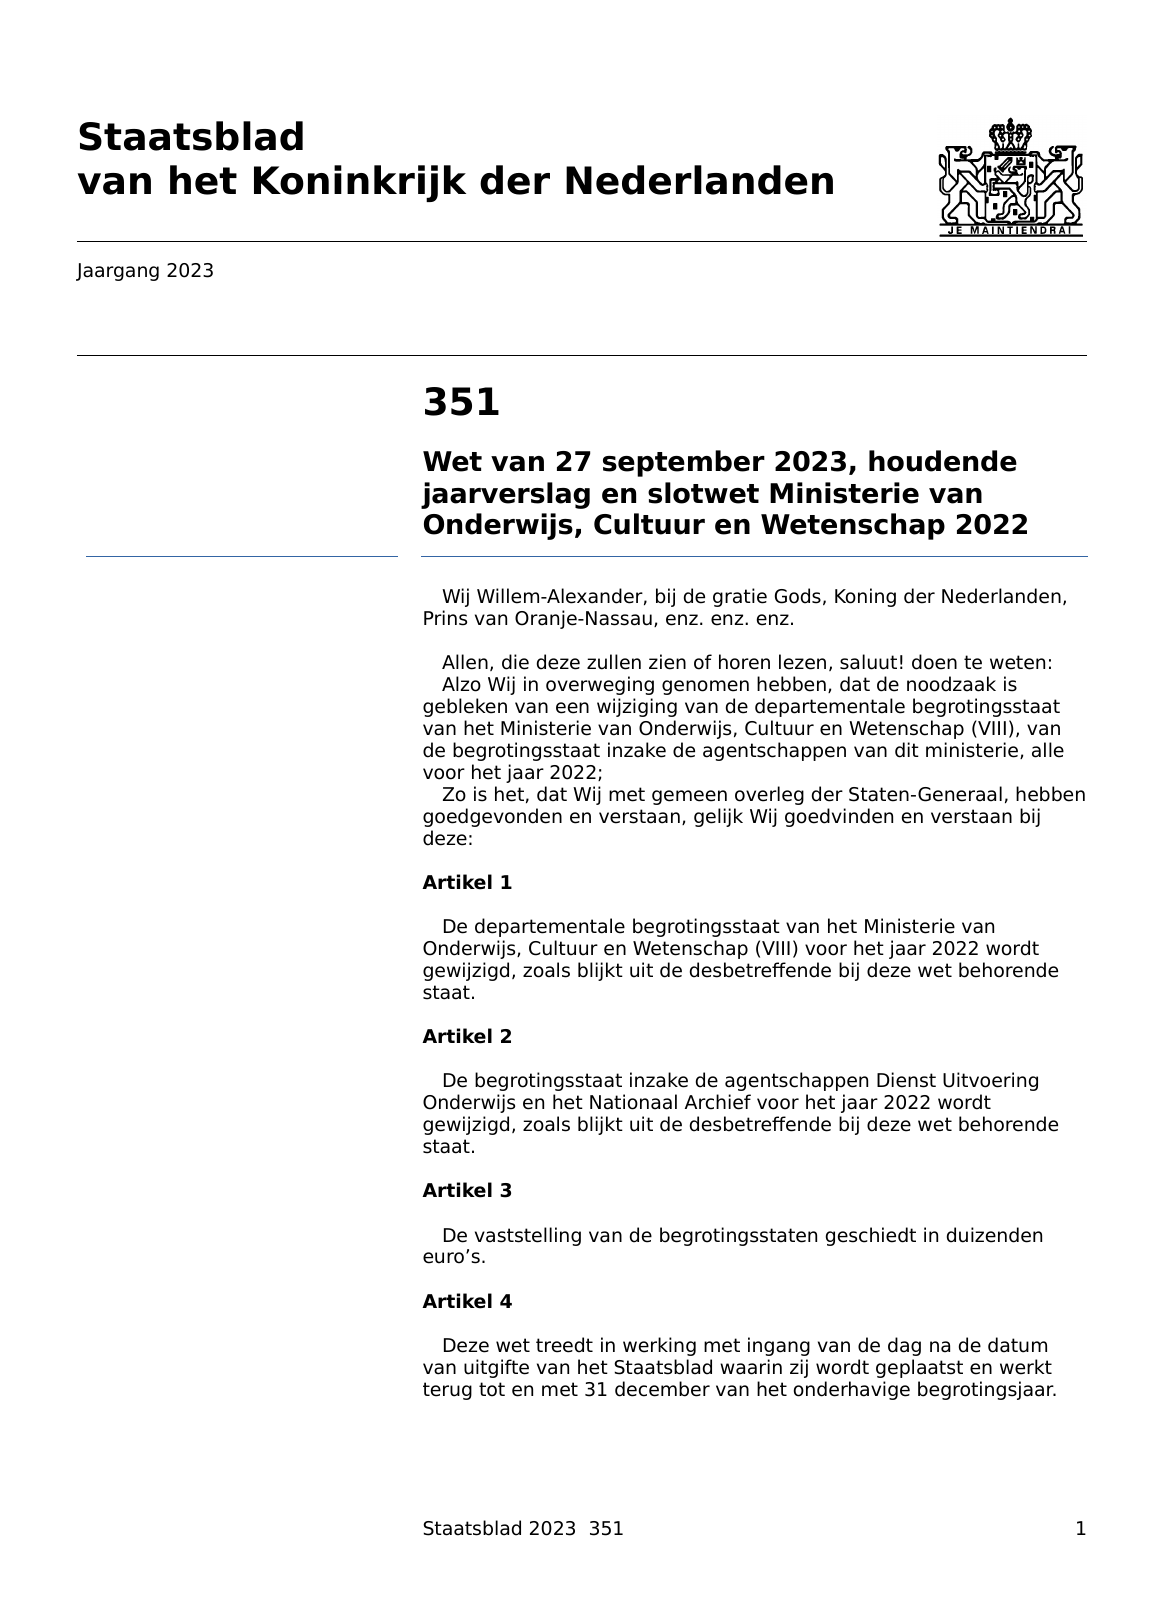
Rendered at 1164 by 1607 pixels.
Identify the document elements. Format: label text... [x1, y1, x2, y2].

table_cell Jaargang 2023 [77, 242, 1087, 355]
text De begrotingsstaat inzake de agentschappen Dienst Uitvoering Onderwijs en het Nationaal Archief voor het jaar 2022 wordt gewijzigd, zoals blijkt uit de desbetreffende bij deze wet behorende staat. [422, 1070, 1087, 1158]
subtitle Artikel 4 [422, 1291, 1087, 1313]
text Alzo Wij in overweging genomen hebben, dat de noodzaak is gebleken van een wijziging van de departementale begrotingsstaat van het Ministerie van Onderwijs, Cultuur en Wetenschap (VIII), van de begrotingsstaat inzake de agentschappen van dit ministerie, alle voor het jaar 2022; [422, 674, 1087, 784]
text Deze wet treedt in werking met ingang van de dag na de datum van uitgifte van het Staatsblad waarin zij wordt geplaatst en werkt terug tot en met 31 december van het onderhavige begrotingsjaar. [422, 1335, 1087, 1401]
table_header [886, 100, 1087, 241]
subtitle Artikel 2 [422, 1026, 1087, 1048]
table_header Staatsblad van het Koninkrijk der Nederlanden [77, 100, 886, 241]
text De vaststelling van de begrotingsstaten geschiedt in duizenden euro’s. [422, 1224, 1087, 1268]
subtitle Artikel 3 [422, 1180, 1087, 1202]
text Allen, die deze zullen zien of horen lezen, saluut! doen te weten: [422, 652, 1087, 674]
subtitle 351 [422, 381, 1087, 424]
text De departementale begrotingsstaat van het Ministerie van Onderwijs, Cultuur en Wetenschap (VIII) voor het jaar 2022 wordt gewijzigd, zoals blijkt uit de desbetreffende bij deze wet behorende staat. [422, 916, 1087, 1004]
text Wij Willem-Alexander, bij de gratie Gods, Koning der Nederlanden, Prins van Oranje-Nassau, enz. enz. enz. [422, 586, 1087, 629]
text Wet van 27 september 2023, houdende jaarverslag en slotwet Ministerie van Onderwijs, Cultuur en Wetenschap 2022 [422, 447, 1087, 541]
picture [936, 115, 1087, 240]
subtitle Artikel 1 [422, 872, 1087, 894]
text Zo is het, dat Wij met gemeen overleg der Staten-Generaal, hebben goedgevonden en verstaan, gelijk Wij goedvinden en verstaan bij deze: [422, 784, 1087, 849]
